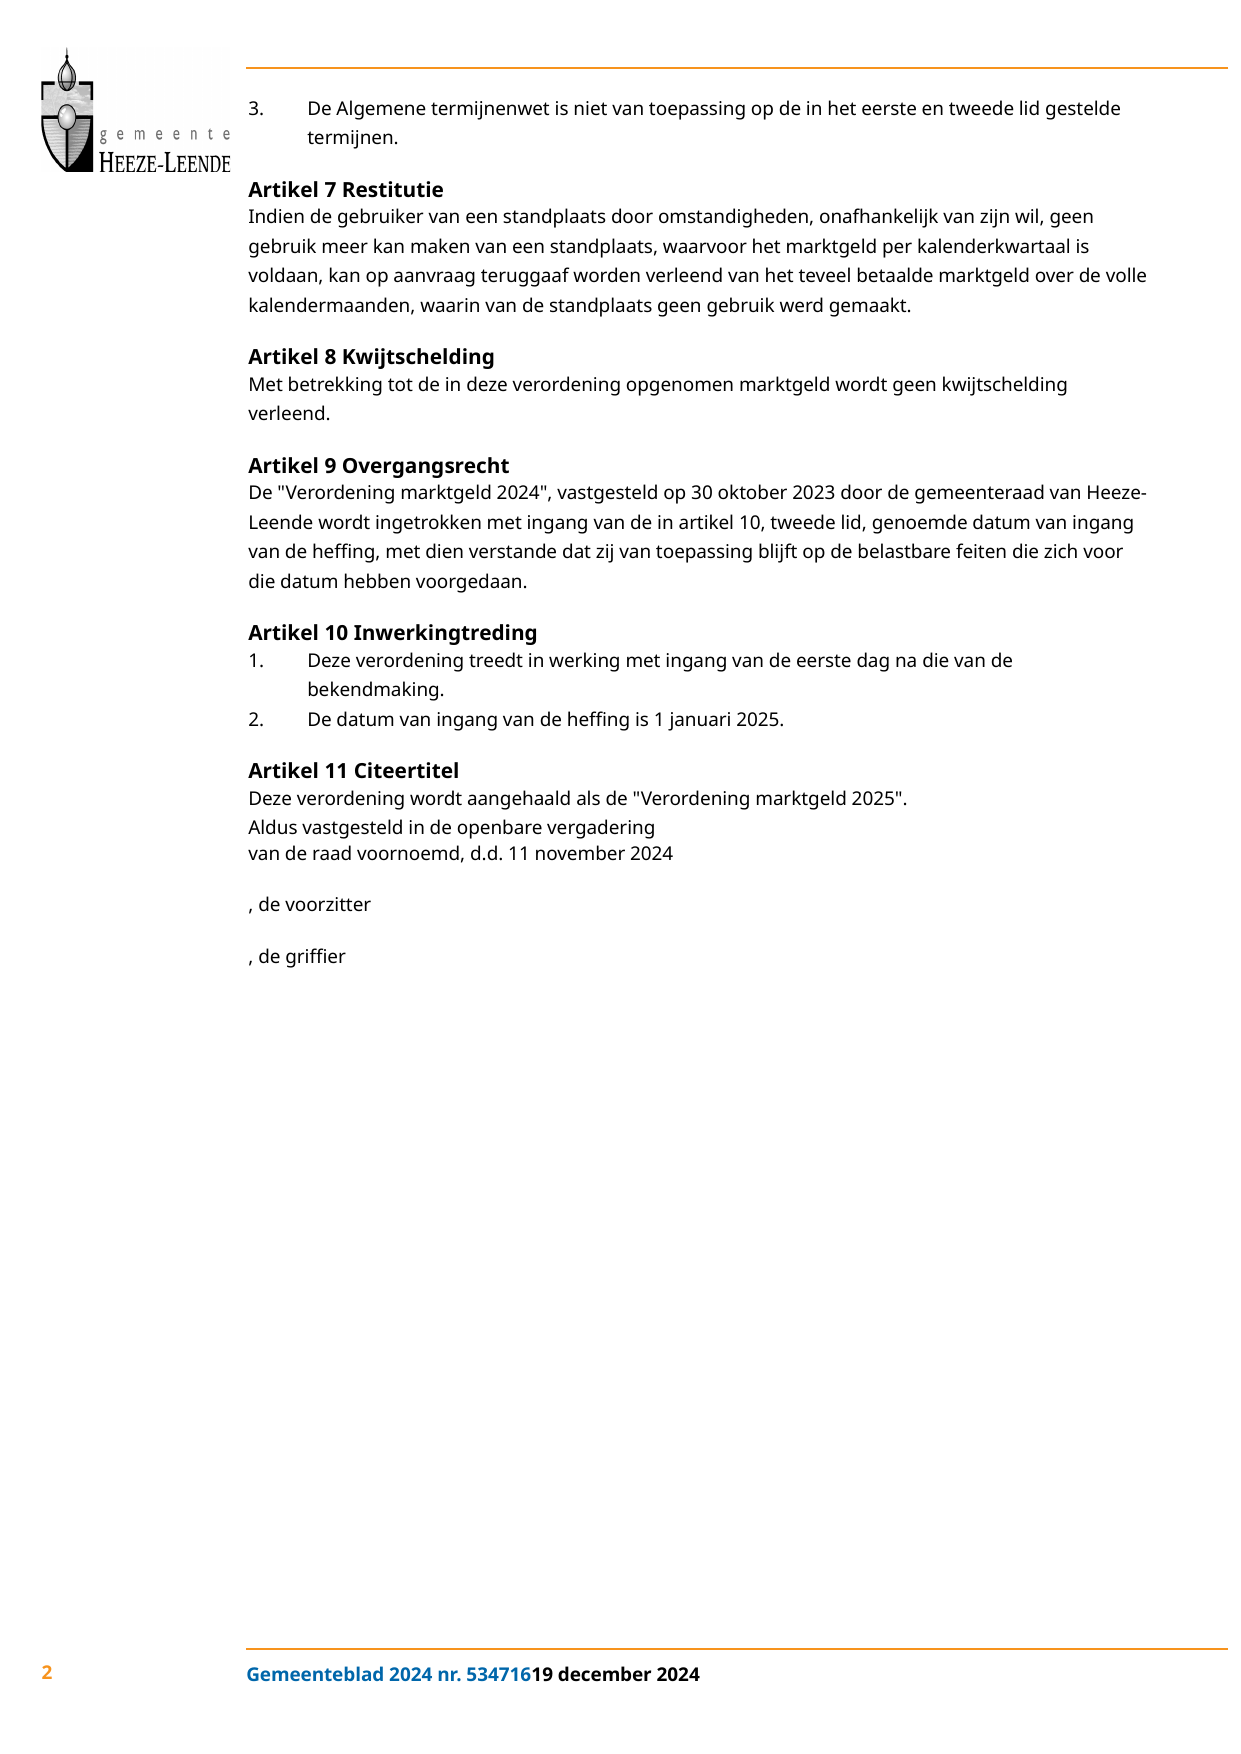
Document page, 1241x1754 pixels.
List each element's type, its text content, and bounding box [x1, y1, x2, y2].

list Deze verordening treedt in werking met ingang van de eerste dag na die van de bekendmaking. [248, 647, 1152, 702]
text Met betrekking tot de in deze verordening opgenomen marktgeld wordt geen kwijtschelding verleend. [248, 371, 1152, 426]
text De "Verordening marktgeld 2024", vastgesteld op 30 oktober 2023 door de gemeenteraad van Heeze-Leende wordt ingetrokken met ingang van de in artikel 10, tweede lid, genoemde datum van ingang van de heffing, met dien verstande dat zij van toepassing blijft op de belastbare feiten die zich voor die datum hebben voorgedaan. [248, 479, 1152, 594]
text van de raad voornoemd, d.d. 11 november 2024 [248, 840, 1152, 866]
text Artikel 11 Citeertitel [248, 756, 1152, 785]
text Artikel 8 Kwijtschelding [248, 342, 1152, 371]
text Aldus vastgesteld in de openbare vergadering [248, 814, 1152, 840]
picture [41, 47, 231, 172]
text , de griffier [248, 943, 1152, 969]
text Indien de gebruiker van een standplaats door omstandigheden, onafhankelijk van zijn wil, geen gebruik meer kan maken van een standplaats, waarvoor het marktgeld per kalenderkwartaal is voldaan, kan op aanvraag teruggaaf worden verleend van het teveel betaalde marktgeld over de volle kalendermaanden, waarin van de standplaats geen gebruik werd gemaakt. [248, 203, 1152, 318]
text Artikel 9 Overgangsrecht [248, 451, 1152, 479]
text Deze verordening wordt aangehaald als de "Verordening marktgeld 2025". [248, 785, 1152, 811]
list De Algemene termijnenwet is niet van toepassing op de in het eerste en tweede lid gestelde termijnen. [248, 95, 1152, 150]
text , de voorzitter [248, 892, 1152, 917]
text Artikel 10 Inwerkingtreding [248, 618, 1152, 647]
list De datum van ingang van de heffing is 1 januari 2025. [248, 706, 1152, 732]
text Artikel 7 Restitutie [248, 175, 1152, 203]
